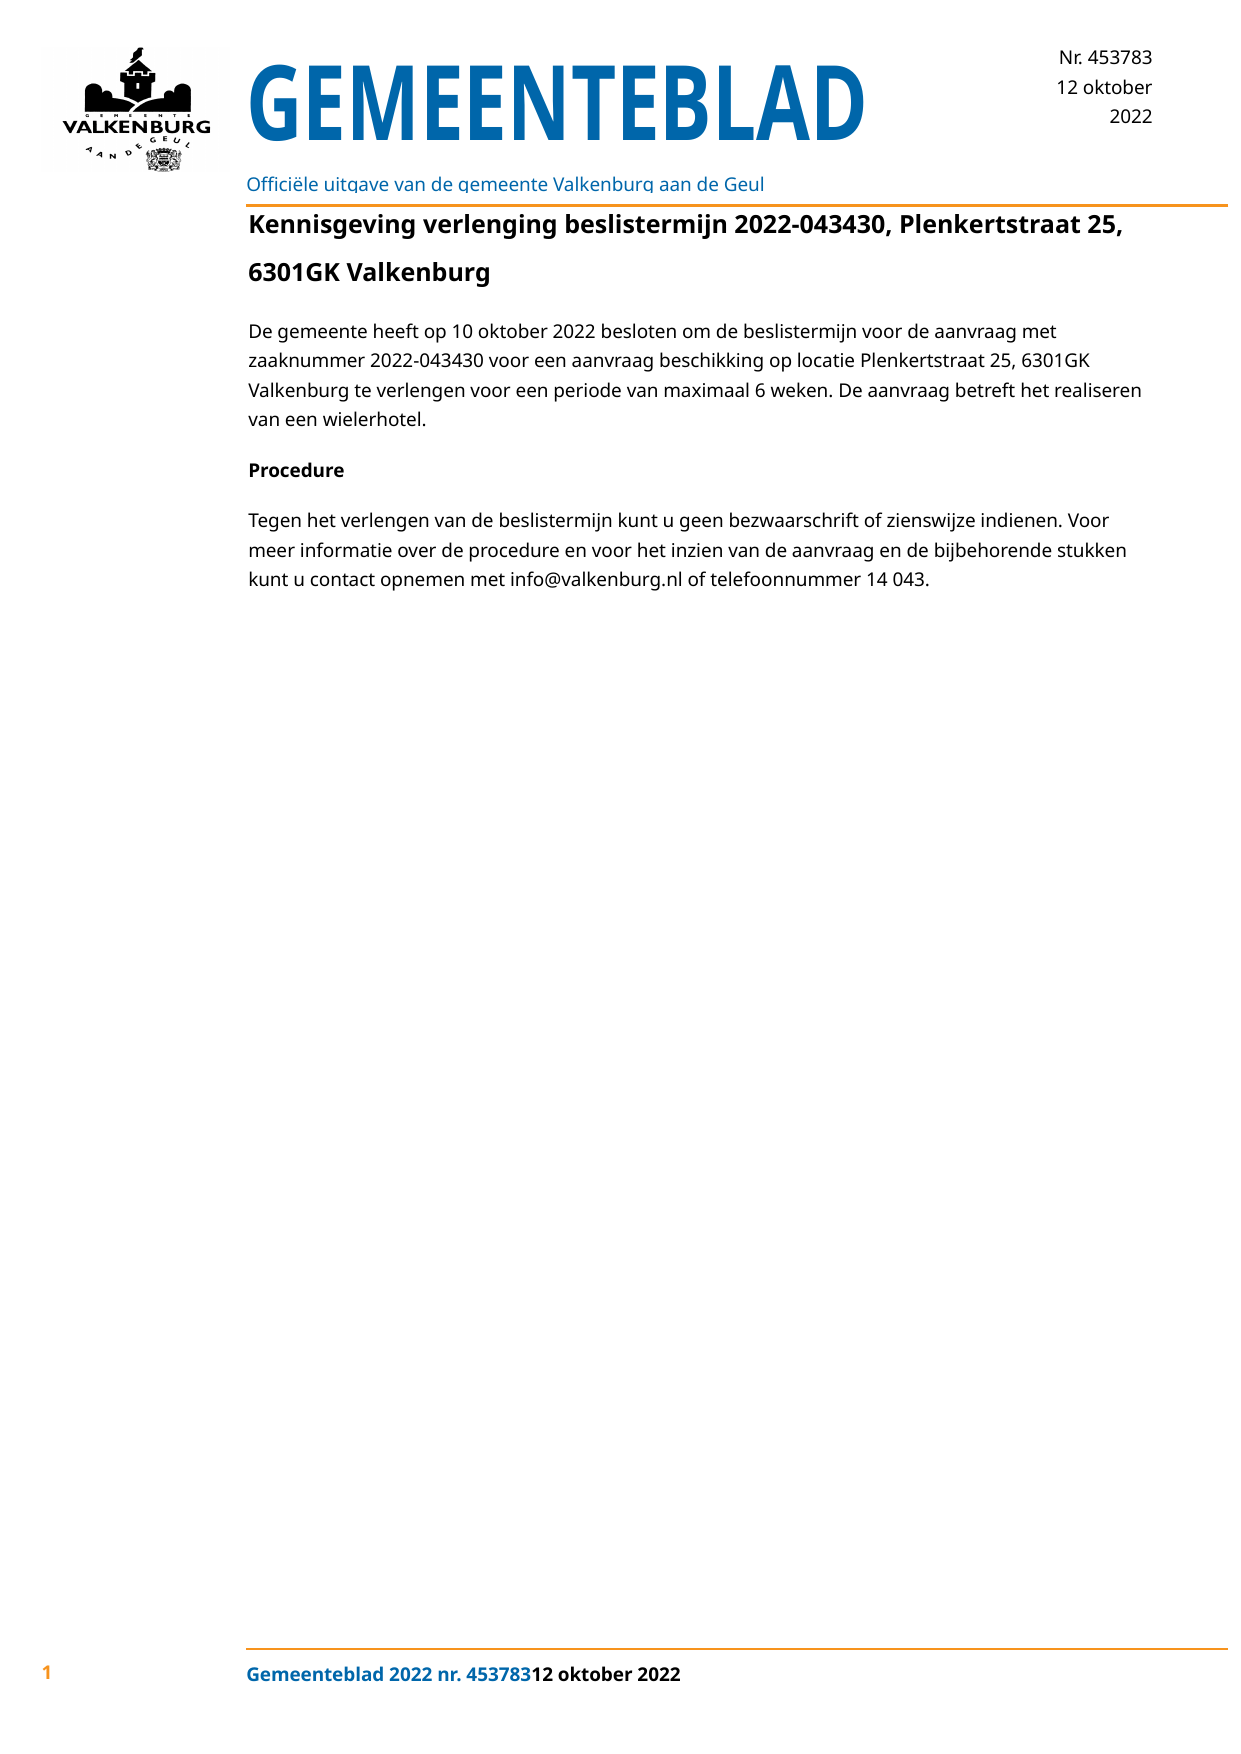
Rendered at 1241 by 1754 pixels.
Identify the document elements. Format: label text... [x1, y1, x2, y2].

text Kennisgeving verlenging beslistermijn 2022-043430, Plenkertstraat 25, 6301GK Valkenburg [248, 207, 1152, 288]
text Procedure [248, 457, 1152, 483]
text Tegen het verlengen van de beslistermijn kunt u geen bezwaarschrift of zienswijze indienen. Voor meer informatie over de procedure en voor het inzien van de aanvraag en de bijbehorende stukken kunt u contact opnemen met info@valkenburg.nl of telefoonnummer 14 043. [248, 507, 1152, 592]
text De gemeente heeft op 10 oktober 2022 besloten om de beslistermijn voor de aanvraag met zaaknummer 2022-043430 voor een aanvraag beschikking op locatie Plenkertstraat 25, 6301GK Valkenburg te verlengen voor een periode van maximaal 6 weken. De aanvraag betreft het realiseren van een wielerhotel. [248, 318, 1152, 432]
picture [41, 47, 231, 172]
